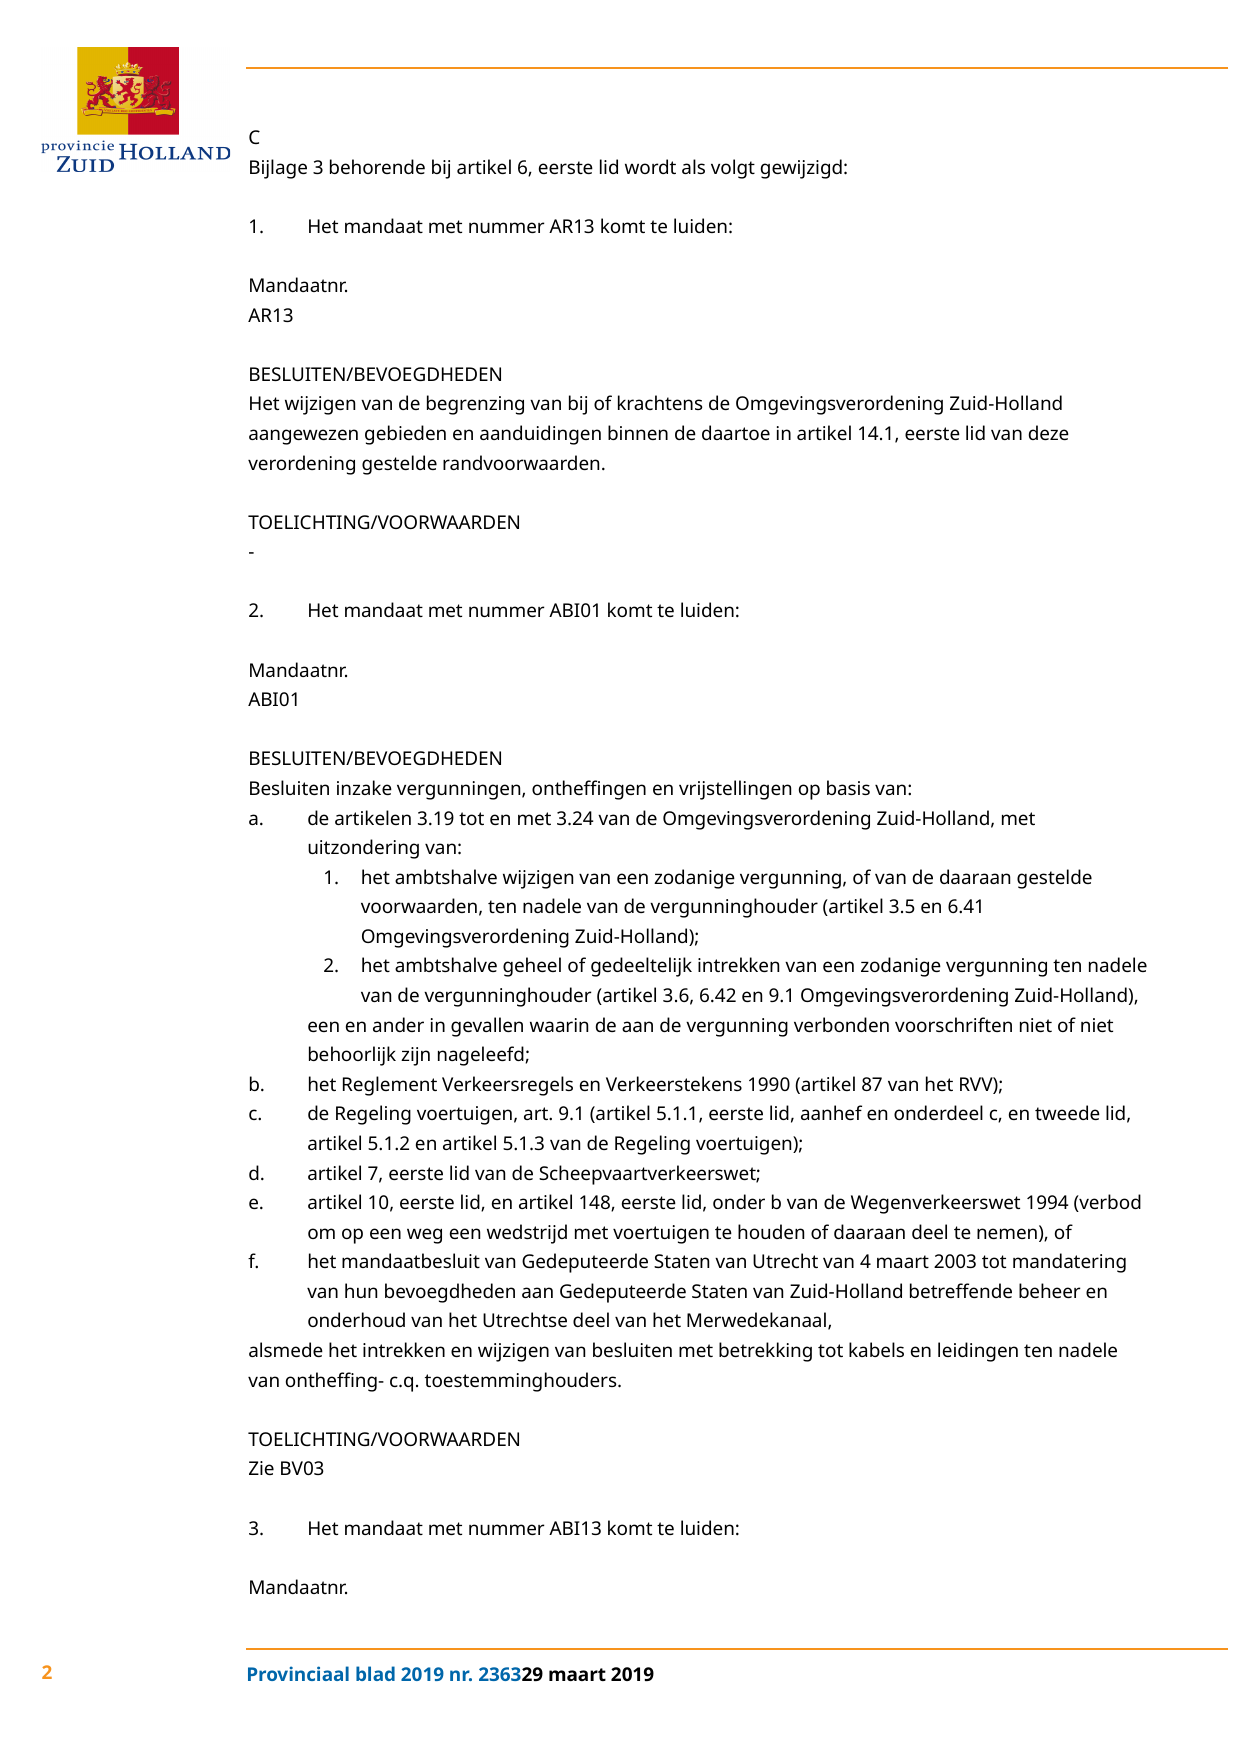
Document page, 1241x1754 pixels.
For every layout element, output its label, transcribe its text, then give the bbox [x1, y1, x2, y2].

text Het wijzigen van de begrenzing van bij of krachtens de Omgevingsverordening Zuid-Holland aangewezen gebieden en aanduidingen binnen de daartoe in artikel 14.1, eerste lid van deze verordening gestelde randvoorwaarden. [248, 391, 1152, 476]
list Het mandaat met nummer ABI13 komt te luiden: [248, 1515, 1152, 1541]
text Mandaatnr. [248, 1574, 1152, 1600]
list het mandaatbesluit van Gedeputeerde Staten van Utrecht van 4 maart 2003 tot mandatering van hun bevoegdheden aan Gedeputeerde Staten van Zuid-Holland betreffende beheer en onderhoud van het Utrechtse deel van het Merwedekanaal, [248, 1248, 1152, 1333]
text C [248, 124, 1152, 150]
list Het mandaat met nummer AR13 komt te luiden: [248, 213, 1152, 239]
list het Reglement Verkeersregels en Verkeerstekens 1990 (artikel 87 van het RVV); [248, 1071, 1152, 1097]
text Mandaatnr. [248, 657, 1152, 683]
text TOELICHTING/VOORWAARDEN [248, 1426, 1152, 1452]
text BESLUITEN/BEVOEGDHEDEN [248, 361, 1152, 387]
list de artikelen 3.19 tot en met 3.24 van de Omgevingsverordening Zuid-Holland, met uitzondering van: [248, 805, 1152, 860]
text AR13 [248, 302, 1152, 328]
list Het mandaat met nummer ABI01 komt te luiden: [248, 598, 1152, 623]
text - [248, 538, 1152, 564]
text Bijlage 3 behorende bij artikel 6, eerste lid wordt als volgt gewijzigd: [248, 154, 1152, 180]
list het ambtshalve wijzigen van een zodanige vergunning, of van de daaraan gestelde voorwaarden, ten nadele van de vergunninghouder (artikel 3.5 en 6.41 Omgevingsverordening Zuid-Holland); [323, 864, 1152, 949]
picture [41, 47, 231, 172]
list het ambtshalve geheel of gedeeltelijk intrekken van een zodanige vergunning ten nadele van de vergunninghouder (artikel 3.6, 6.42 en 9.1 Omgevingsverordening Zuid-Holland), [323, 953, 1152, 1008]
list een en ander in gevallen waarin de aan de vergunning verbonden voorschriften niet of niet behoorlijk zijn nageleefd; [248, 1012, 1152, 1067]
text Mandaatnr. [248, 272, 1152, 298]
text Besluiten inzake vergunningen, ontheffingen en vrijstellingen op basis van: [248, 775, 1152, 801]
list de Regeling voertuigen, art. 9.1 (artikel 5.1.1, eerste lid, aanhef en onderdeel c, en tweede lid, artikel 5.1.2 en artikel 5.1.3 van de Regeling voertuigen); [248, 1101, 1152, 1156]
text alsmede het intrekken en wijzigen van besluiten met betrekking tot kabels en leidingen ten nadele van ontheffing- c.q. toestemminghouders. [248, 1337, 1152, 1393]
text TOELICHTING/VOORWAARDEN [248, 509, 1152, 535]
text BESLUITEN/BEVOEGDHEDEN [248, 746, 1152, 771]
list artikel 7, eerste lid van de Scheepvaartverkeerswet; [248, 1160, 1152, 1186]
text ABI01 [248, 686, 1152, 712]
list artikel 10, eerste lid, en artikel 148, eerste lid, onder b van de Wegenverkeerswet 1994 (verbod om op een weg een wedstrijd met voertuigen te houden of daaraan deel te nemen), of [248, 1189, 1152, 1245]
text Zie BV03 [248, 1456, 1152, 1481]
